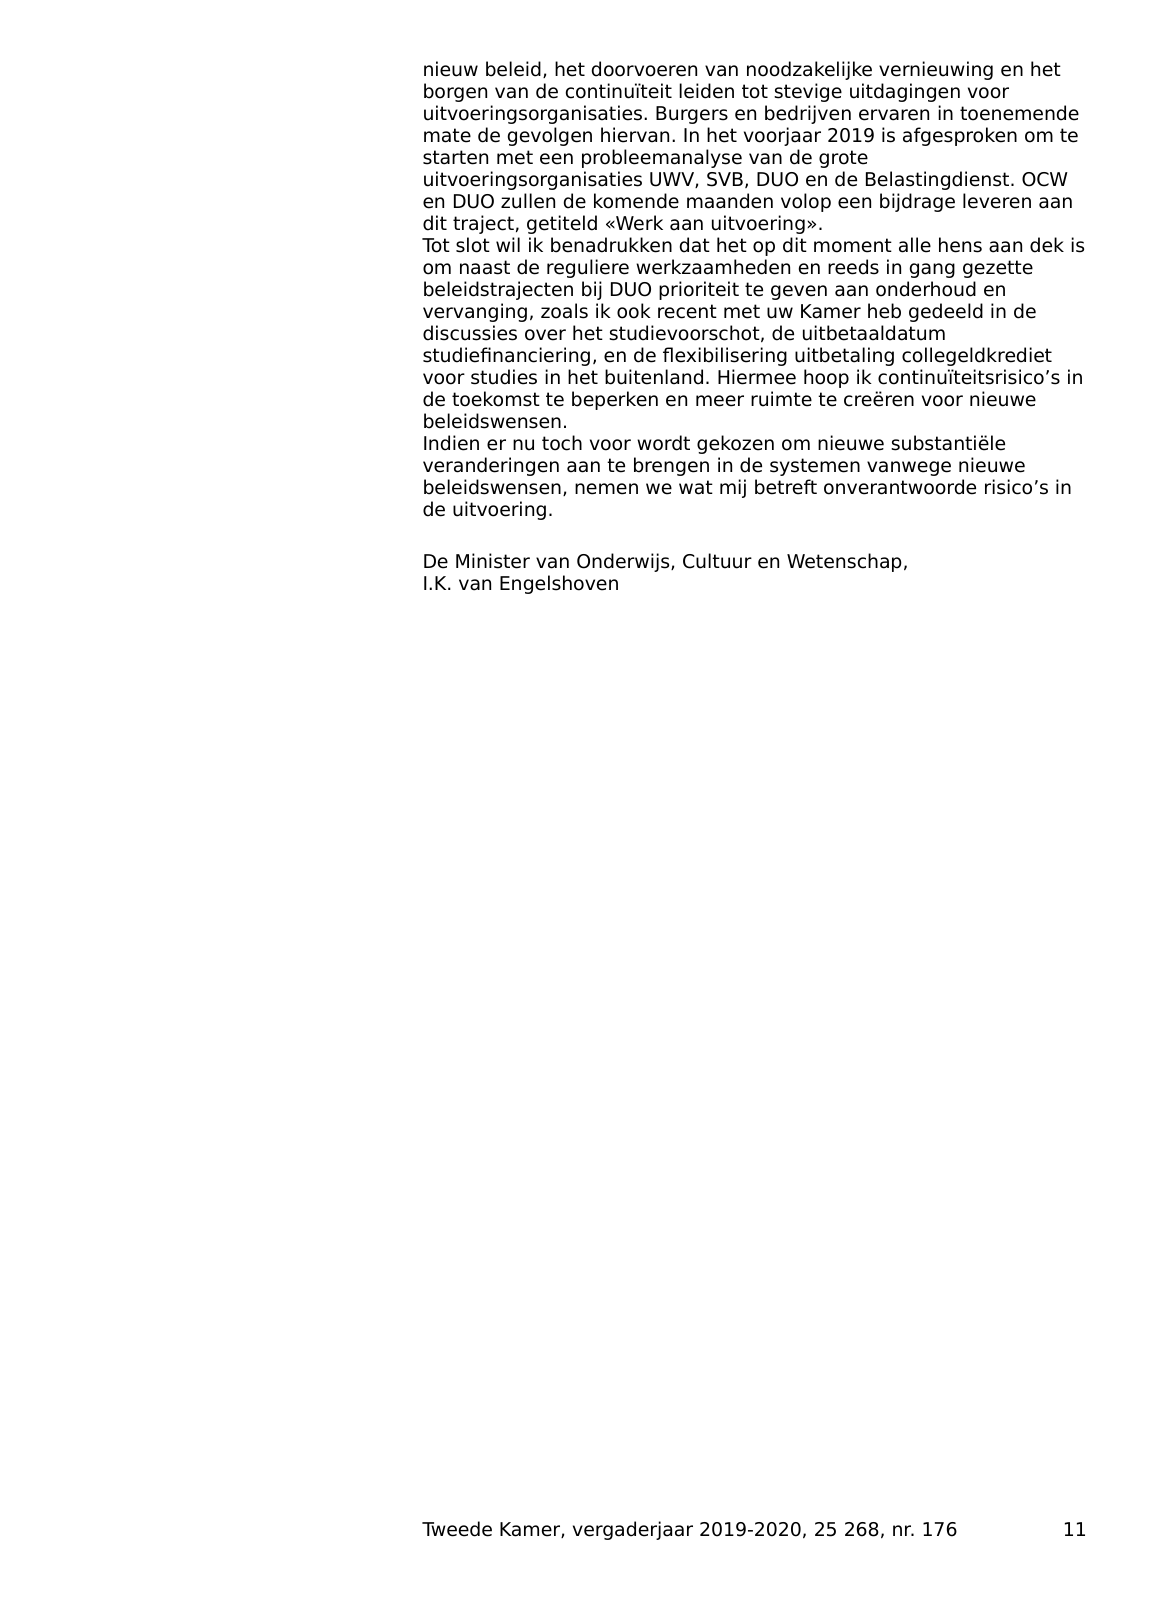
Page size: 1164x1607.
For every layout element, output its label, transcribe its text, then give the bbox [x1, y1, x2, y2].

text De Minister van Onderwijs, Cultuur en Wetenschap, I.K. van Engelshoven [422, 551, 1087, 594]
text nieuw beleid, het doorvoeren van noodzakelijke vernieuwing en het borgen van de continuïteit leiden tot stevige uitdagingen voor uitvoeringsorganisaties. Burgers en bedrijven ervaren in toenemende mate de gevolgen hiervan. In het voorjaar 2019 is afgesproken om te starten met een probleemanalyse van de grote uitvoeringsorganisaties UWV, SVB, DUO en de Belastingdienst. OCW en DUO zullen de komende maanden volop een bijdrage leveren aan dit traject, getiteld «Werk aan uitvoering». [422, 59, 1087, 235]
text Indien er nu toch voor wordt gekozen om nieuwe substantiële veranderingen aan te brengen in de systemen vanwege nieuwe beleidswensen, nemen we wat mij betreft onverantwoorde risico’s in de uitvoering. [422, 433, 1087, 521]
text Tot slot wil ik benadrukken dat het op dit moment alle hens aan dek is om naast de reguliere werkzaamheden en reeds in gang gezette beleidstrajecten bij DUO prioriteit te geven aan onderhoud en vervanging, zoals ik ook recent met uw Kamer heb gedeeld in de discussies over het studievoorschot, de uitbetaaldatum studiefinanciering, en de flexibilisering uitbetaling collegeldkrediet voor studies in het buitenland. Hiermee hoop ik continuïteitsrisico’s in de toekomst te beperken en meer ruimte te creëren voor nieuwe beleidswensen. [422, 235, 1087, 433]
